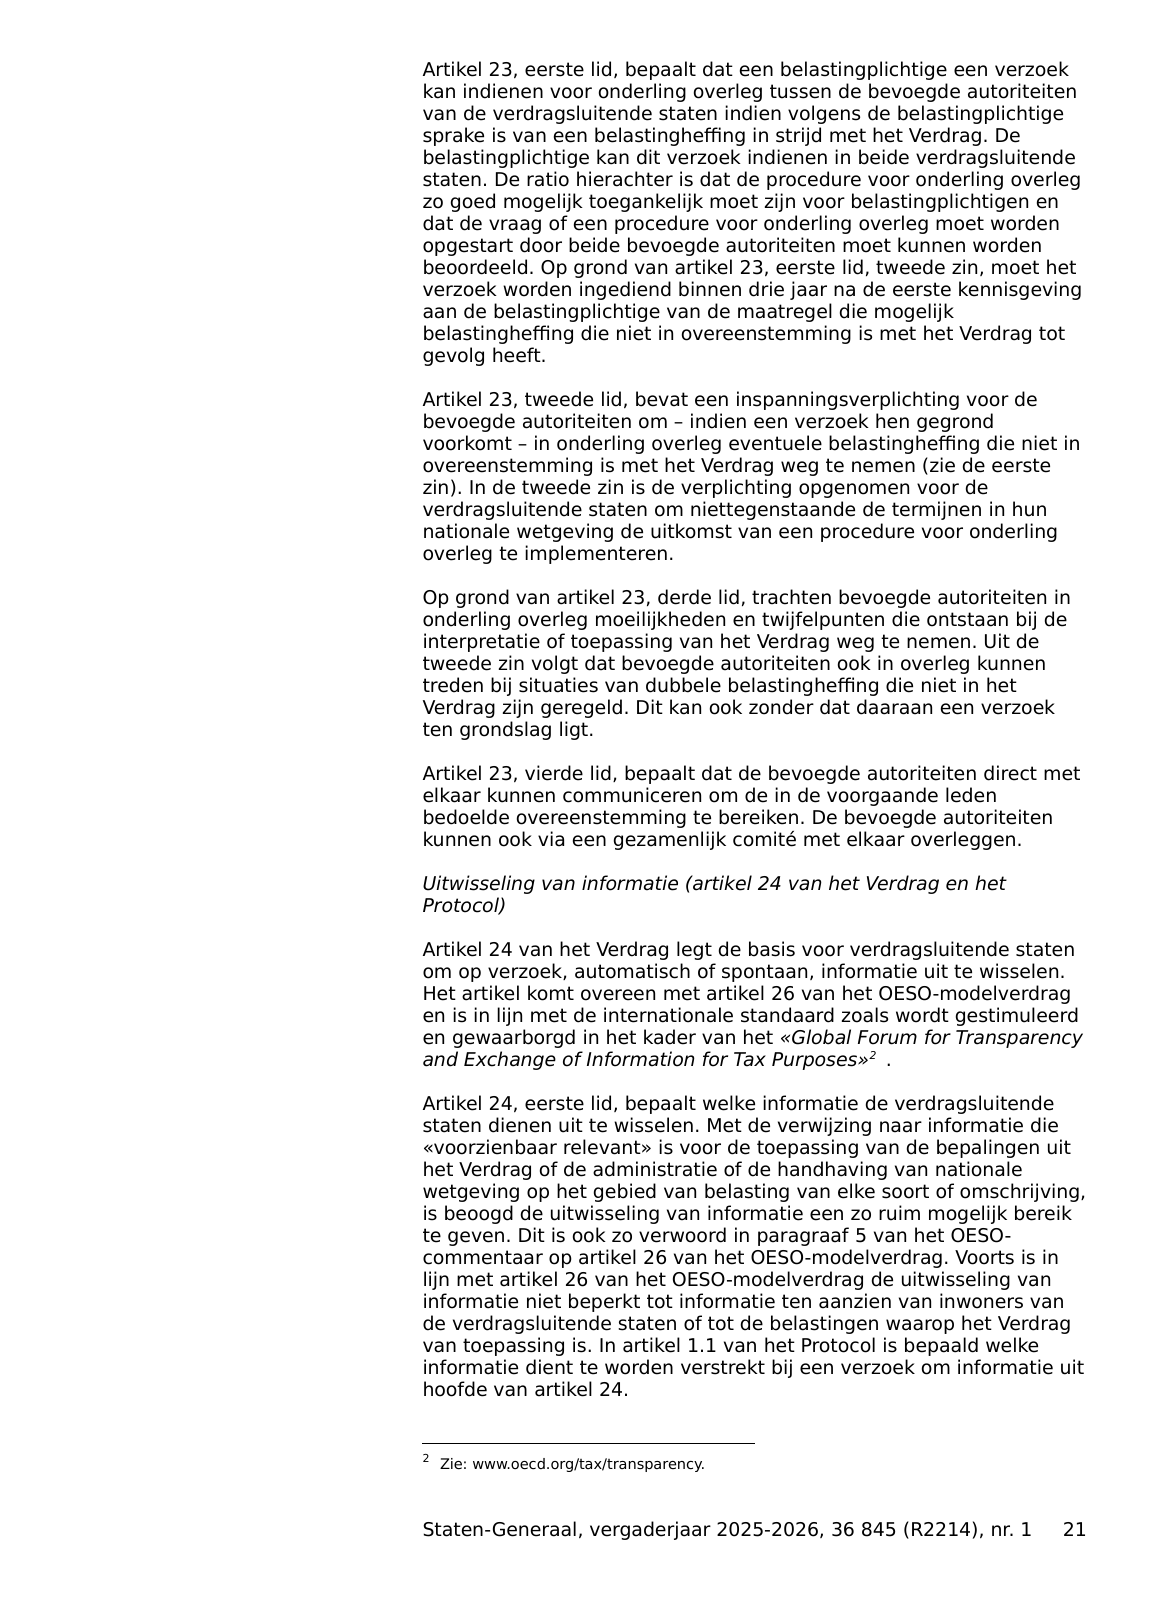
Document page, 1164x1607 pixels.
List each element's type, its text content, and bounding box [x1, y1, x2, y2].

text Artikel 24, eerste lid, bepaalt welke informatie de verdragsluitende staten dienen uit te wisselen. Met de verwijzing naar informatie die «voorzienbaar relevant» is voor de toepassing van de bepalingen uit het Verdrag of de administratie of de handhaving van nationale wetgeving op het gebied van belasting van elke soort of omschrijving, is beoogd de uitwisseling van informatie een zo ruim mogelijk bereik te geven. Dit is ook zo verwoord in paragraaf 5 van het OESO-commentaar op artikel 26 van het OESO-modelverdrag. Voorts is in lijn met artikel 26 van het OESO-modelverdrag de uitwisseling van informatie niet beperkt tot informatie ten aanzien van inwoners van de verdragsluitende staten of tot de belastingen waarop het Verdrag van toepassing is. In artikel 1.1 van het Protocol is bepaald welke informatie dient te worden verstrekt bij een verzoek om informatie uit hoofde van artikel 24. [422, 1093, 1087, 1401]
text Op grond van artikel 23, derde lid, trachten bevoegde autoriteiten in onderling overleg moeilijkheden en twijfelpunten die ontstaan bij de interpretatie of toepassing van het Verdrag weg te nemen. Uit de tweede zin volgt dat bevoegde autoriteiten ook in overleg kunnen treden bij situaties van dubbele belastingheffing die niet in het Verdrag zijn geregeld. Dit kan ook zonder dat daaraan een verzoek ten grondslag ligt. [422, 587, 1087, 741]
text Artikel 24 van het Verdrag legt de basis voor verdragsluitende staten om op verzoek, automatisch of spontaan, informatie uit te wisselen. Het artikel komt overeen met artikel 26 van het OESO-modelverdrag en is in lijn met de internationale standaard zoals wordt gestimuleerd en gewaarborgd in het kader van het «Global Forum for Transparency and Exchange of Information for Tax Purposes» . [422, 939, 1087, 1071]
text Artikel 23, tweede lid, bevat een inspanningsverplichting voor de bevoegde autoriteiten om – indien een verzoek hen gegrond voorkomt – in onderling overleg eventuele belastingheffing die niet in overeenstemming is met het Verdrag weg te nemen (zie de eerste zin). In de tweede zin is de verplichting opgenomen voor de verdragsluitende staten om niettegenstaande de termijnen in hun nationale wetgeving de uitkomst van een procedure voor onderling overleg te implementeren. [422, 389, 1087, 565]
text Artikel 23, eerste lid, bepaalt dat een belastingplichtige een verzoek kan indienen voor onderling overleg tussen de bevoegde autoriteiten van de verdragsluitende staten indien volgens de belastingplichtige sprake is van een belastingheffing in strijd met het Verdrag. De belastingplichtige kan dit verzoek indienen in beide verdragsluitende staten. De ratio hierachter is dat de procedure voor onderling overleg zo goed mogelijk toegankelijk moet zijn voor belastingplichtigen en dat de vraag of een procedure voor onderling overleg moet worden opgestart door beide bevoegde autoriteiten moet kunnen worden beoordeeld. Op grond van artikel 23, eerste lid, tweede zin, moet het verzoek worden ingediend binnen drie jaar na de eerste kennisgeving aan de belastingplichtige van de maatregel die mogelijk belastingheffing die niet in overeenstemming is met het Verdrag tot gevolg heeft. [422, 59, 1087, 367]
text Zie: www.oecd.org/tax/transparency. [422, 1452, 1087, 1474]
text Artikel 23, vierde lid, bepaalt dat de bevoegde autoriteiten direct met elkaar kunnen communiceren om de in de voorgaande leden bedoelde overeenstemming te bereiken. De bevoegde autoriteiten kunnen ook via een gezamenlijk comité met elkaar overleggen. [422, 763, 1087, 851]
subtitle Uitwisseling van informatie (artikel 24 van het Verdrag en het Protocol) [422, 873, 1087, 917]
